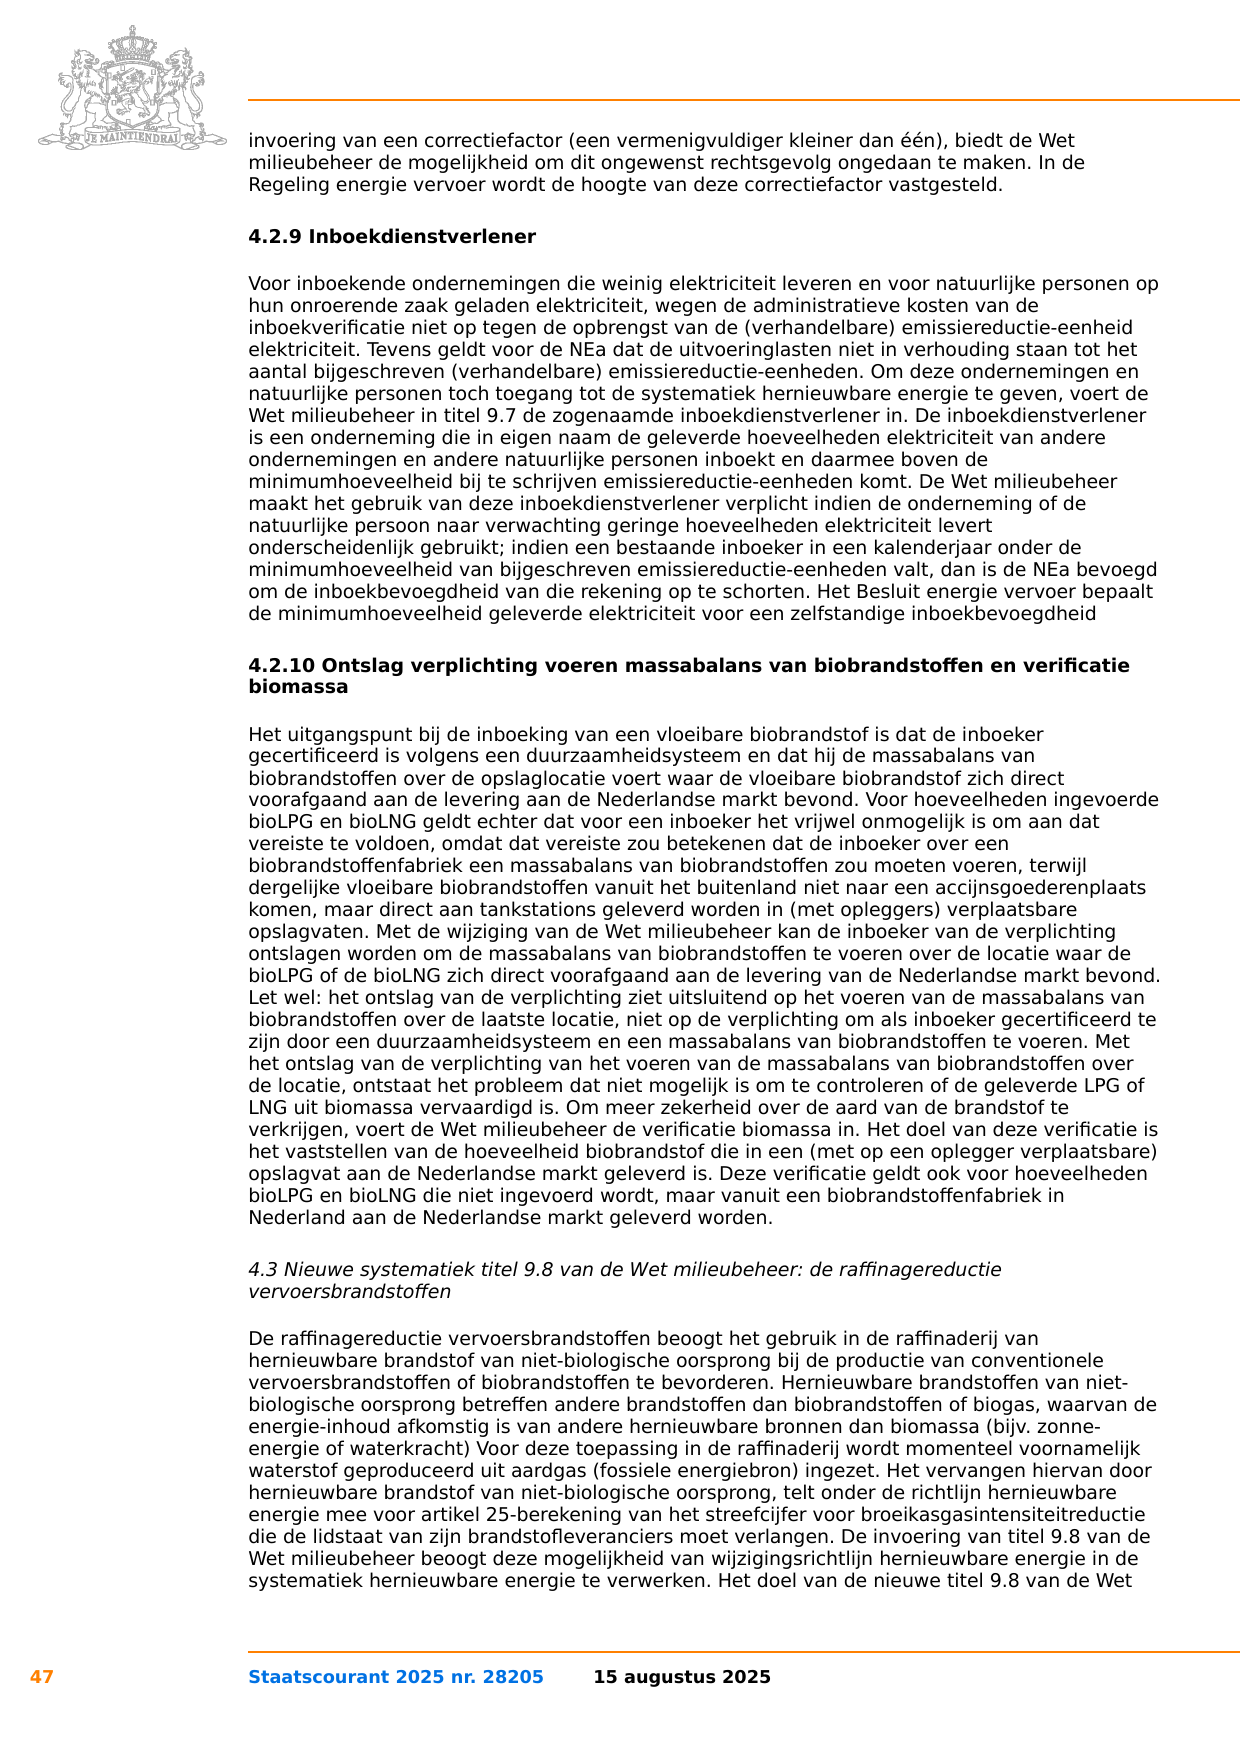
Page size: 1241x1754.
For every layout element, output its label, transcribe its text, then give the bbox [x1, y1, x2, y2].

subtitle 4.3 Nieuwe systematiek titel 9.8 van de Wet milieubeheer: de raffinagereductie vervoersbrandstoffen [248, 1259, 1163, 1303]
text De raffinagereductie vervoersbrandstoffen beoogt het gebruik in de raffinaderij van hernieuwbare brandstof van niet-biologische oorsprong bij de productie van conventionele vervoersbrandstoffen of biobrandstoffen te bevorderen. Hernieuwbare brandstoffen van niet-biologische oorsprong betreffen andere brandstoffen dan biobrandstoffen of biogas, waarvan de energie-inhoud afkomstig is van andere hernieuwbare bronnen dan biomassa (bijv. zonne-energie of waterkracht) Voor deze toepassing in de raffinaderij wordt momenteel voornamelijk waterstof geproduceerd uit aardgas (fossiele energiebron) ingezet. Het vervangen hiervan door hernieuwbare brandstof van niet-biologische oorsprong, telt onder de richtlijn hernieuwbare energie mee voor artikel 25-berekening van het streefcijfer voor broeikasgasintensiteitreductie die de lidstaat van zijn brandstofleveranciers moet verlangen. De invoering van titel 9.8 van de Wet milieubeheer beoogt deze mogelijkheid van wijzigingsrichtlijn hernieuwbare energie in de systematiek hernieuwbare energie te verwerken. Het doel van de nieuwe titel 9.8 van de Wet [248, 1328, 1163, 1592]
text Voor inboekende ondernemingen die weinig elektriciteit leveren en voor natuurlijke personen op hun onroerende zaak geladen elektriciteit, wegen de administratieve kosten van de inboekverificatie niet op tegen de opbrengst van de (verhandelbare) emissiereductie-eenheid elektriciteit. Tevens geldt voor de NEa dat de uitvoeringlasten niet in verhouding staan tot het aantal bijgeschreven (verhandelbare) emissiereductie-eenheden. Om deze ondernemingen en natuurlijke personen toch toegang tot de systematiek hernieuwbare energie te geven, voert de Wet milieubeheer in titel 9.7 de zogenaamde inboekdienstverlener in. De inboekdienstverlener is een onderneming die in eigen naam de geleverde hoeveelheden elektriciteit van andere ondernemingen en andere natuurlijke personen inboekt en daarmee boven de minimumhoeveelheid bij te schrijven emissiereductie-eenheden komt. De Wet milieubeheer maakt het gebruik van deze inboekdienstverlener verplicht indien de onderneming of de natuurlijke persoon naar verwachting geringe hoeveelheden elektriciteit levert onderscheidenlijk gebruikt; indien een bestaande inboeker in een kalenderjaar onder de minimumhoeveelheid van bijgeschreven emissiereductie-eenheden valt, dan is de NEa bevoegd om de inboekbevoegdheid van die rekening op te schorten. Het Besluit energie vervoer bepaalt de minimumhoeveelheid geleverde elektriciteit voor een zelfstandige inboekbevoegdheid [248, 273, 1163, 624]
subtitle 4.2.9 Inboekdienstverlener [248, 226, 1163, 248]
text invoering van een correctiefactor (een vermenigvuldiger kleiner dan één), biedt de Wet milieubeheer de mogelijkheid om dit ongewenst rechtsgevolg ongedaan te maken. In de Regeling energie vervoer wordt de hoogte van deze correctiefactor vastgesteld. [248, 130, 1163, 196]
picture [38, 25, 227, 150]
text Het uitgangspunt bij de inboeking van een vloeibare biobrandstof is dat de inboeker gecertificeerd is volgens een duurzaamheidsysteem en dat hij de massabalans van biobrandstoffen over de opslaglocatie voert waar de vloeibare biobrandstof zich direct voorafgaand aan de levering aan de Nederlandse markt bevond. Voor hoeveelheden ingevoerde bioLPG en bioLNG geldt echter dat voor een inboeker het vrijwel onmogelijk is om aan dat vereiste te voldoen, omdat dat vereiste zou betekenen dat de inboeker over een biobrandstoffenfabriek een massabalans van biobrandstoffen zou moeten voeren, terwijl dergelijke vloeibare biobrandstoffen vanuit het buitenland niet naar een accijnsgoederenplaats komen, maar direct aan tankstations geleverd worden in (met opleggers) verplaatsbare opslagvaten. Met de wijziging van de Wet milieubeheer kan de inboeker van de verplichting ontslagen worden om de massabalans van biobrandstoffen te voeren over de locatie waar de bioLPG of de bioLNG zich direct voorafgaand aan de levering van de Nederlandse markt bevond. Let wel: het ontslag van de verplichting ziet uitsluitend op het voeren van de massabalans van biobrandstoffen over de laatste locatie, niet op de verplichting om als inboeker gecertificeerd te zijn door een duurzaamheidsysteem en een massabalans van biobrandstoffen te voeren. Met het ontslag van de verplichting van het voeren van de massabalans van biobrandstoffen over de locatie, ontstaat het probleem dat niet mogelijk is om te controleren of de geleverde LPG of LNG uit biomassa vervaardigd is. Om meer zekerheid over de aard van de brandstof te verkrijgen, voert de Wet milieubeheer de verificatie biomassa in. Het doel van deze verificatie is het vaststellen van de hoeveelheid biobrandstof die in een (met op een oplegger verplaatsbare) opslagvat aan de Nederlandse markt geleverd is. Deze verificatie geldt ook voor hoeveelheden bioLPG en bioLNG die niet ingevoerd wordt, maar vanuit een biobrandstoffenfabriek in Nederland aan de Nederlandse markt geleverd worden. [248, 723, 1163, 1229]
subtitle 4.2.10 Ontslag verplichting voeren massabalans van biobrandstoffen en verificatie biomassa [248, 654, 1163, 698]
